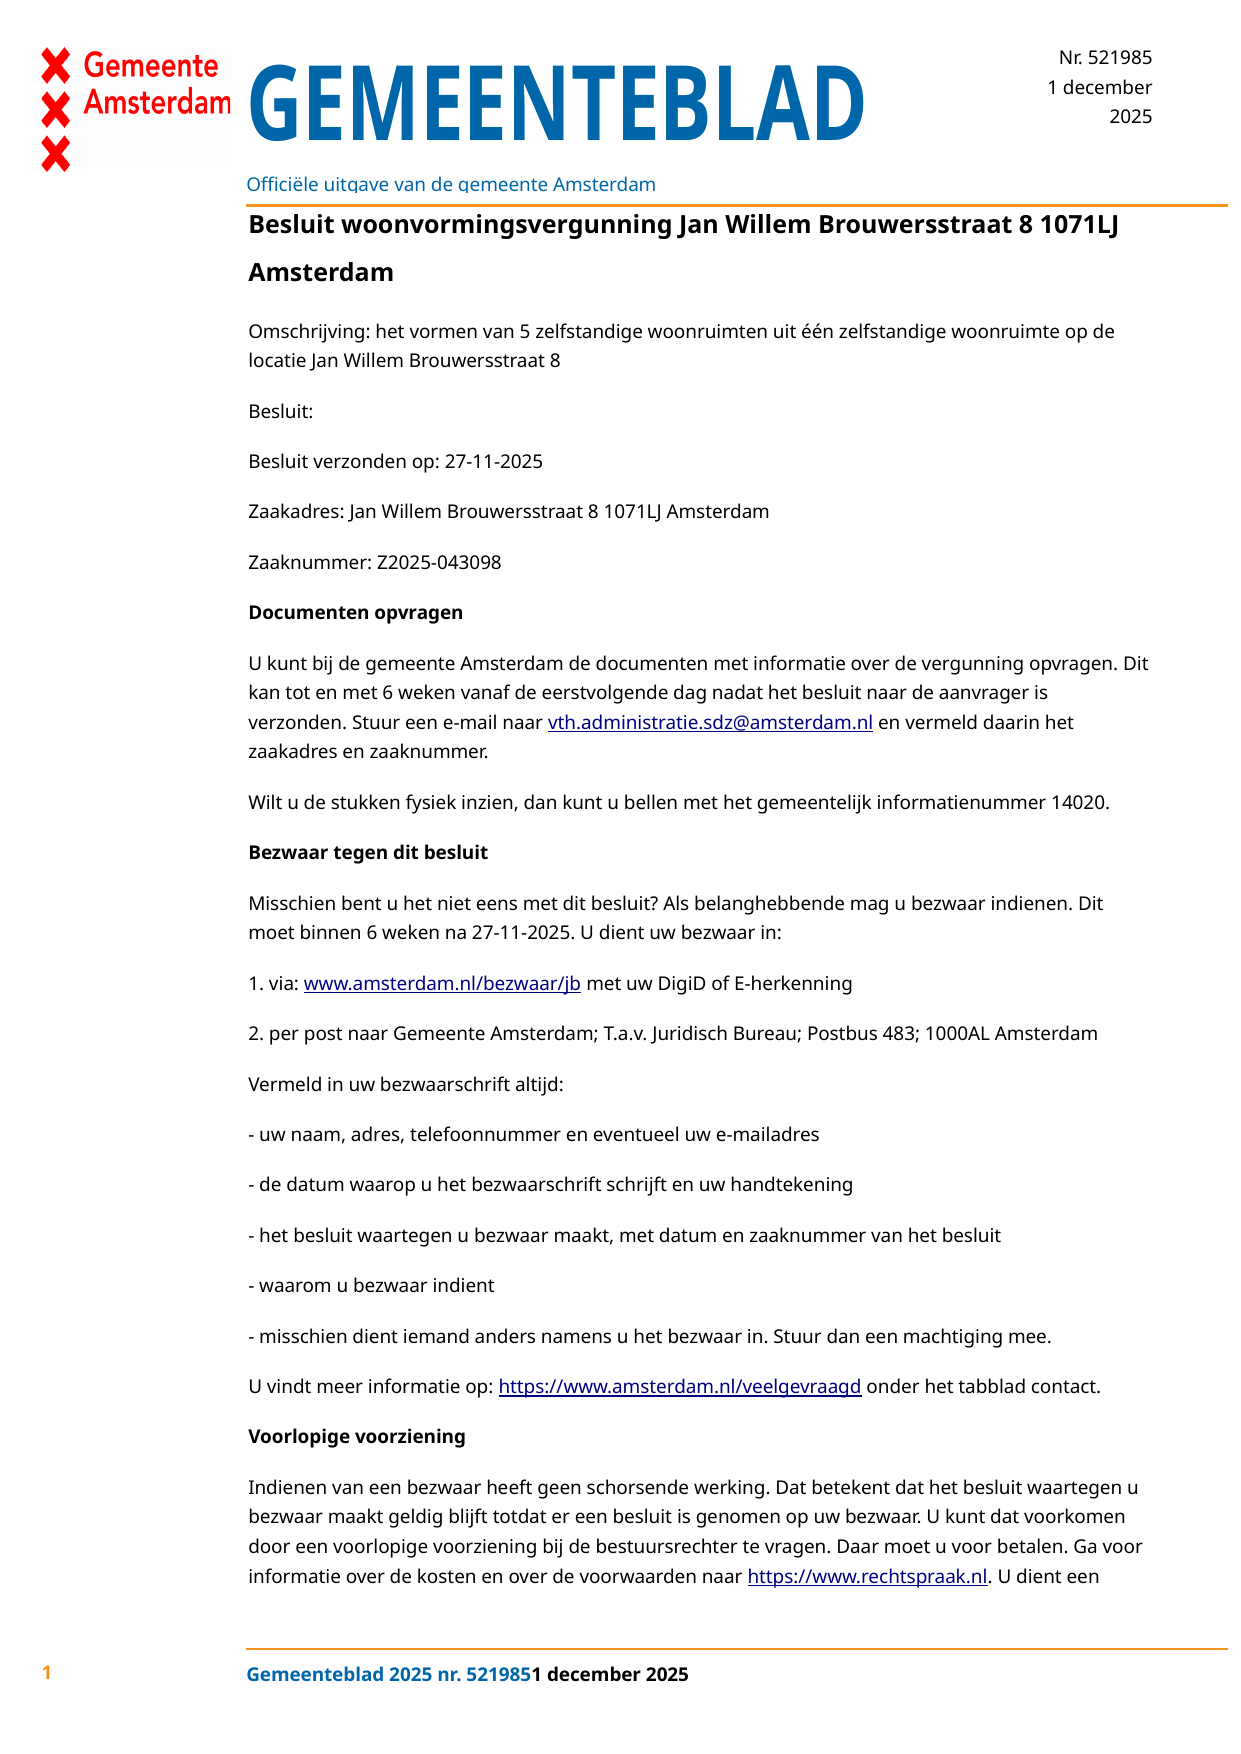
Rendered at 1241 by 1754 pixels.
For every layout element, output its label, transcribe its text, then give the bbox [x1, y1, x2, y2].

text U vindt meer informatie op: https://www.amsterdam.nl/veelgevraagd onder het tabblad contact. [248, 1373, 1152, 1399]
text Zaaknummer: Z2025-043098 [248, 549, 1152, 575]
text Besluit verzonden op: 27-11-2025 [248, 448, 1152, 474]
text Omschrijving: het vormen van 5 zelfstandige woonruimten uit één zelfstandige woonruimte op de locatie Jan Willem Brouwersstraat 8 [248, 318, 1152, 373]
text - de datum waarop u het bezwaarschrift schrijft en uw handtekening [248, 1172, 1152, 1197]
text 2. per post naar Gemeente Amsterdam; T.a.v. Juridisch Bureau; Postbus 483; 1000AL Amsterdam [248, 1020, 1152, 1046]
text Documenten opvragen [248, 599, 1152, 625]
text 1. via: www.amsterdam.nl/bezwaar/jb met uw DigiD of E-herkenning [248, 970, 1152, 996]
text Voorlopige voorziening [248, 1424, 1152, 1449]
text Zaakadres: Jan Willem Brouwersstraat 8 1071LJ Amsterdam [248, 499, 1152, 524]
text Vermeld in uw bezwaarschrift altijd: [248, 1071, 1152, 1097]
text Wilt u de stukken fysiek inzien, dan kunt u bellen met het gemeentelijk informatienummer 14020. [248, 789, 1152, 815]
text Misschien bent u het niet eens met dit besluit? Als belanghebbende mag u bezwaar indienen. Dit moet binnen 6 weken na 27-11-2025. U dient uw bezwaar in: [248, 890, 1152, 945]
text U kunt bij de gemeente Amsterdam de documenten met informatie over de vergunning opvragen. Dit kan tot en met 6 weken vanaf de eerstvolgende dag nadat het besluit naar de aanvrager is verzonden. Stuur een e-mail naar vth.administratie.sdz@amsterdam.nl en vermeld daarin het zaakadres en zaaknummer. [248, 650, 1152, 764]
text Indienen van een bezwaar heeft geen schorsende werking. Dat betekent dat het besluit waartegen u bezwaar maakt geldig blijft totdat er een besluit is genomen op uw bezwaar. U kunt dat voorkomen door een voorlopige voorziening bij de bestuursrechter te vragen. Daar moet u voor betalen. Ga voor informatie over de kosten en over de voorwaarden naar https://www.rechtspraak.nl. U dient een [248, 1474, 1152, 1589]
text - het besluit waartegen u bezwaar maakt, met datum en zaaknummer van het besluit [248, 1222, 1152, 1248]
text Besluit: [248, 398, 1152, 424]
text - uw naam, adres, telefoonnummer en eventueel uw e-mailadres [248, 1121, 1152, 1147]
text - waarom u bezwaar indient [248, 1272, 1152, 1298]
picture [41, 47, 231, 172]
text Besluit woonvormingsvergunning Jan Willem Brouwersstraat 8 1071LJ Amsterdam [248, 207, 1152, 288]
text Bezwaar tegen dit besluit [248, 839, 1152, 865]
text - misschien dient iemand anders namens u het bezwaar in. Stuur dan een machtiging mee. [248, 1323, 1152, 1349]
